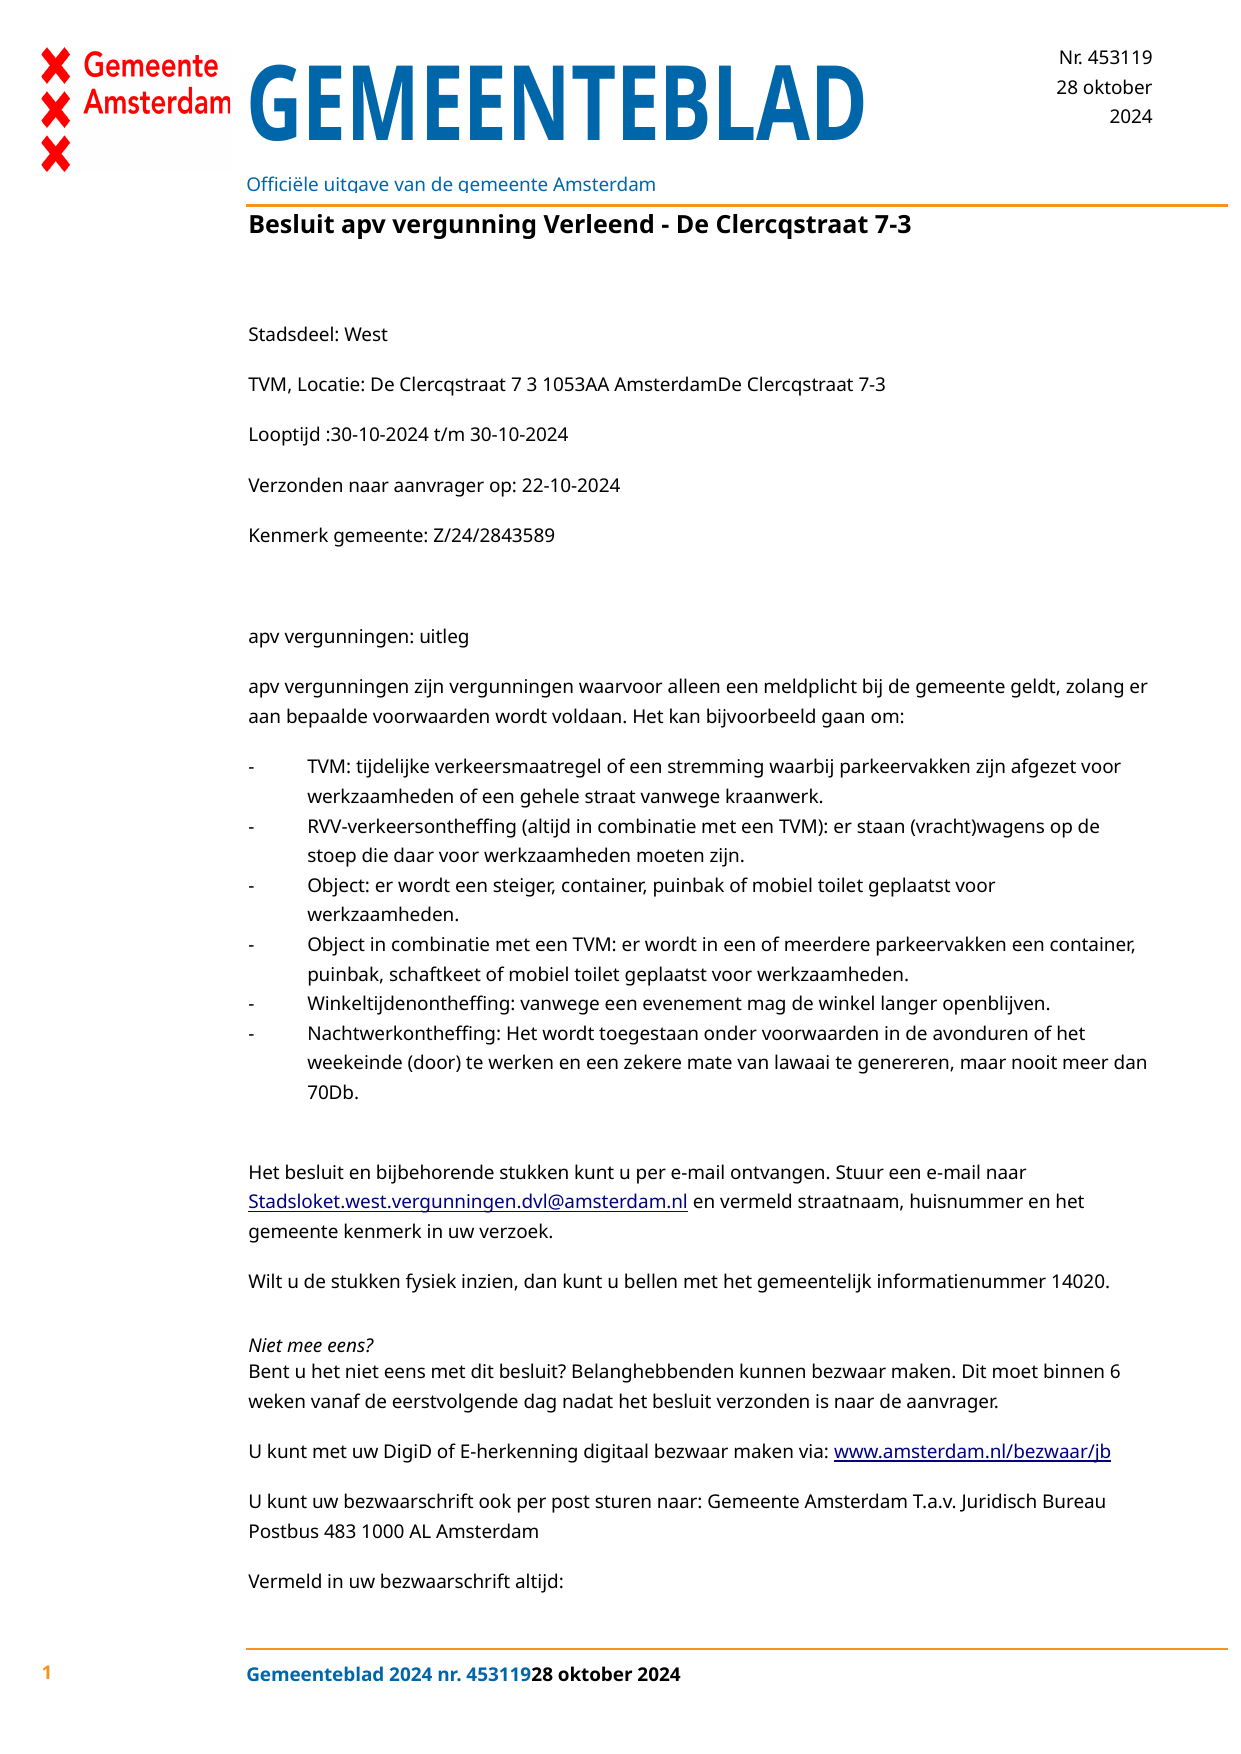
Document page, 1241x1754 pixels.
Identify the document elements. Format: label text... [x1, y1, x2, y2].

text U kunt uw bezwaarschrift ook per post sturen naar: Gemeente Amsterdam T.a.v. Juridisch Bureau Postbus 483 1000 AL Amsterdam [248, 1489, 1152, 1544]
text Vermeld in uw bezwaarschrift altijd: [248, 1569, 1152, 1594]
list Winkeltijdenontheffing: vanwege een evenement mag de winkel langer openblijven. [248, 990, 1152, 1016]
text Niet mee eens? [248, 1333, 1152, 1358]
picture [41, 47, 231, 172]
list RVV-verkeersontheffing (altijd in combinatie met een TVM): er staan (vracht)wagens op de stoep die daar voor werkzaamheden moeten zijn. [248, 813, 1152, 868]
list Object in combinatie met een TVM: er wordt in een of meerdere parkeervakken een container, puinbak, schaftkeet of mobiel toilet geplaatst voor werkzaamheden. [248, 931, 1152, 986]
text apv vergunningen: uitleg [248, 623, 1152, 649]
text Verzonden naar aanvrager op: 22-10-2024 [248, 472, 1152, 498]
text TVM, Locatie: De Clercqstraat 7 3 1053AA AmsterdamDe Clercqstraat 7-3 [248, 371, 1152, 397]
list TVM: tijdelijke verkeersmaatregel of een stremming waarbij parkeervakken zijn afgezet voor werkzaamheden of een gehele straat vanwege kraanwerk. [248, 754, 1152, 809]
text Bent u het niet eens met dit besluit? Belanghebbenden kunnen bezwaar maken. Dit moet binnen 6 weken vanaf de eerstvolgende dag nadat het besluit verzonden is naar de aanvrager. [248, 1358, 1152, 1414]
list Object: er wordt een steiger, container, puinbak of mobiel toilet geplaatst voor werkzaamheden. [248, 872, 1152, 927]
text apv vergunningen zijn vergunningen waarvoor alleen een meldplicht bij de gemeente geldt, zolang er aan bepaalde voorwaarden wordt voldaan. Het kan bijvoorbeeld gaan om: [248, 674, 1152, 729]
text Kenmerk gemeente: Z/24/2843589 [248, 522, 1152, 548]
text Het besluit en bijbehorende stukken kunt u per e-mail ontvangen. Stuur een e-mail naar Stadsloket.west.vergunningen.dvl@amsterdam.nl en vermeld straatnaam, huisnummer en het gemeente kenmerk in uw verzoek. [248, 1159, 1152, 1244]
text Besluit apv vergunning Verleend - De Clercqstraat 7-3 [248, 207, 1152, 241]
text U kunt met uw DigiD of E-herkenning digitaal bezwaar maken via: www.amsterdam.nl/bezwaar/jb [248, 1438, 1152, 1464]
text Looptijd :30-10-2024 t/m 30-10-2024 [248, 422, 1152, 447]
list Nachtwerkontheffing: Het wordt toegestaan onder voorwaarden in de avonduren of het weekeinde (door) te werken en een zekere mate van lawaai te genereren, maar nooit meer dan 70Db. [248, 1020, 1152, 1105]
text Wilt u de stukken fysiek inzien, dan kunt u bellen met het gemeentelijk informatienummer 14020. [248, 1269, 1152, 1294]
text Stadsdeel: West [248, 321, 1152, 346]
